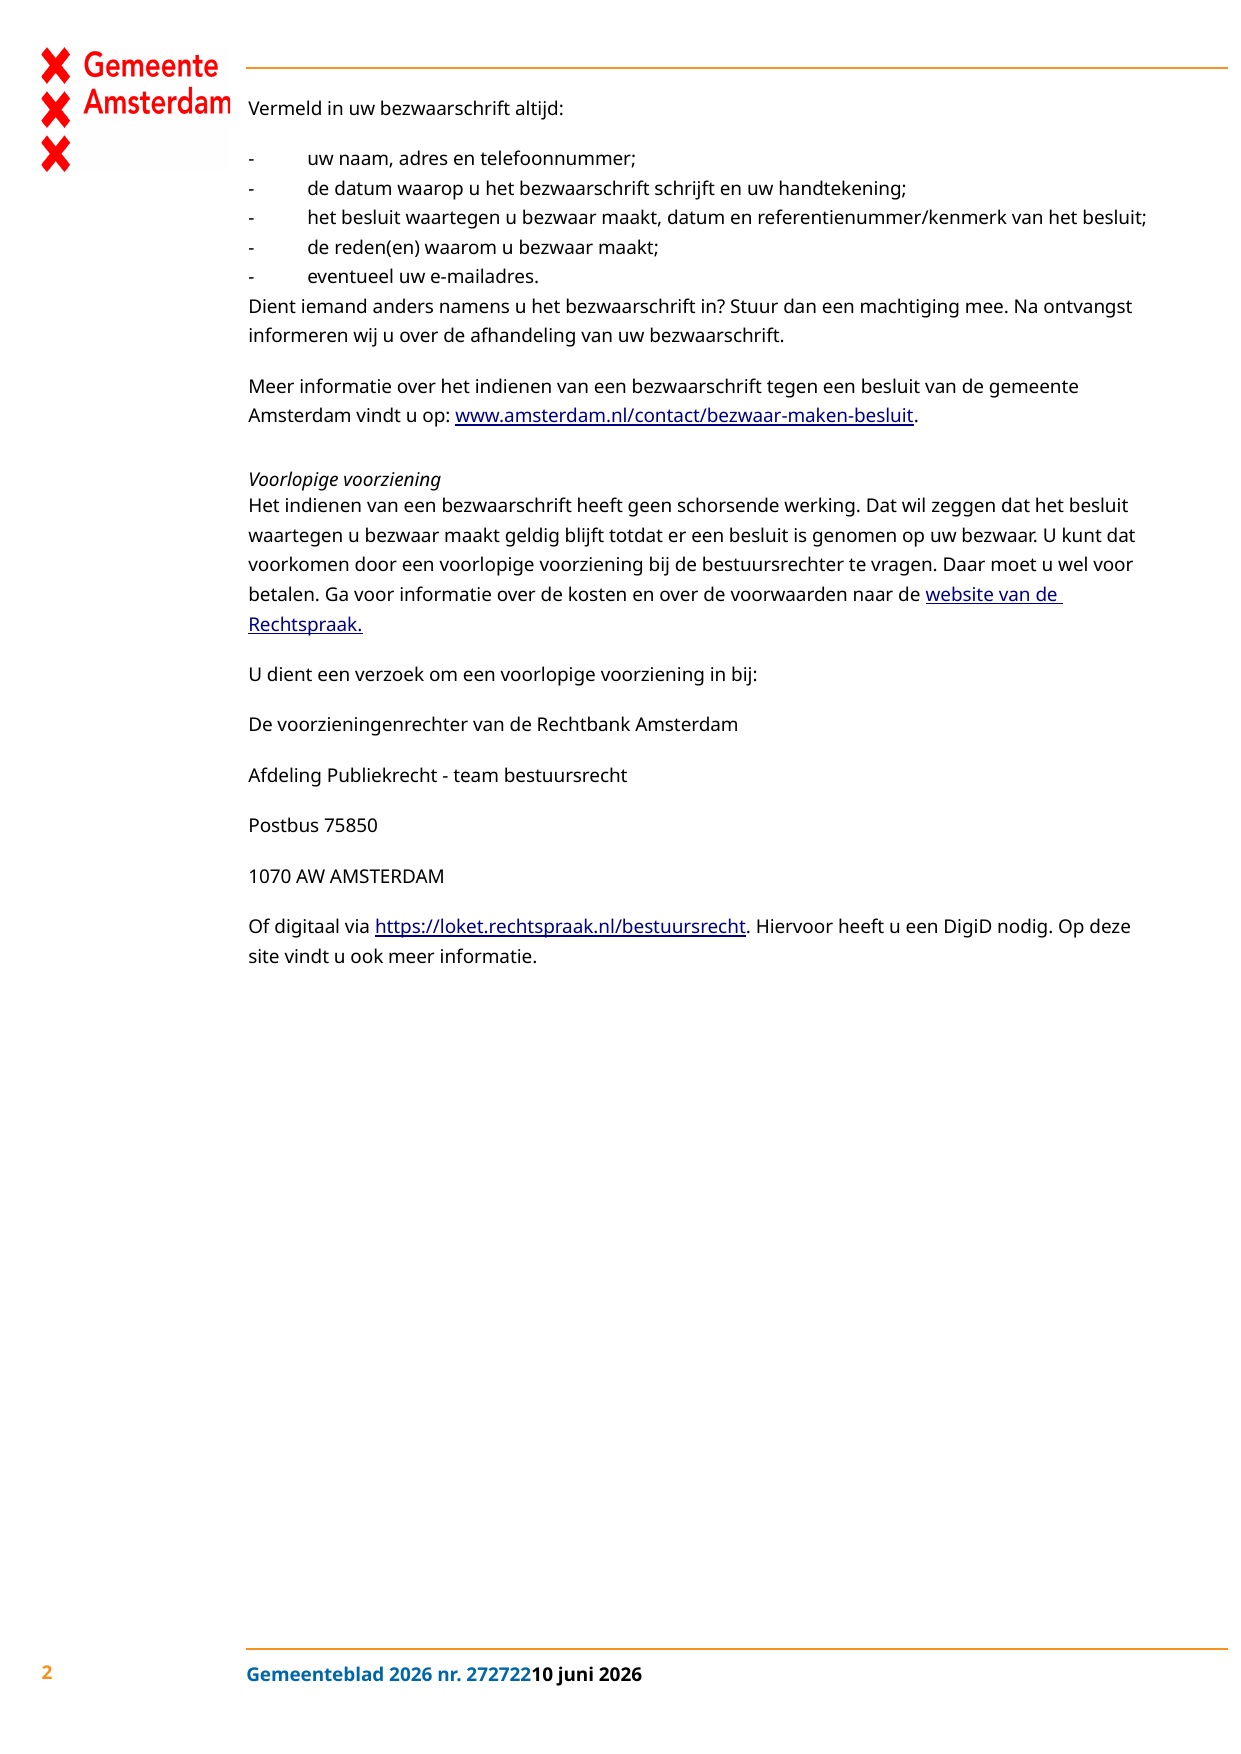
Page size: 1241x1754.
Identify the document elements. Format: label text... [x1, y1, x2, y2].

text Dient iemand anders namens u het bezwaarschrift in? Stuur dan een machtiging mee. Na ontvangst informeren wij u over de afhandeling van uw bezwaarschrift. [248, 293, 1152, 348]
list de reden(en) waarom u bezwaar maakt; [248, 234, 1152, 260]
picture [41, 47, 231, 172]
text 1070 AW AMSTERDAM [248, 863, 1152, 888]
list de datum waarop u het bezwaarschrift schrijft en uw handtekening; [248, 175, 1152, 201]
text Of digitaal via https://loket.rechtspraak.nl/bestuursrecht. Hiervoor heeft u een DigiD nodig. Op deze site vindt u ook meer informatie. [248, 913, 1152, 968]
text Afdeling Publiekrecht - team bestuursrecht [248, 762, 1152, 788]
list uw naam, adres en telefoonnummer; [248, 145, 1152, 171]
text Meer informatie over het indienen van een bezwaarschrift tegen een besluit van de gemeente Amsterdam vindt u op: www.amsterdam.nl/contact/bezwaar-maken-besluit. [248, 373, 1152, 428]
list het besluit waartegen u bezwaar maakt, datum en referentienummer/kenmerk van het besluit; [248, 204, 1152, 230]
text Vermeld in uw bezwaarschrift altijd: [248, 95, 1152, 121]
text U dient een verzoek om een voorlopige voorziening in bij: [248, 661, 1152, 687]
text De voorzieningenrechter van de Rechtbank Amsterdam [248, 712, 1152, 737]
text Voorlopige voorziening [248, 467, 1152, 492]
text Postbus 75850 [248, 812, 1152, 838]
list eventueel uw e-mailadres. [248, 263, 1152, 289]
text Het indienen van een bezwaarschrift heeft geen schorsende werking. Dat wil zeggen dat het besluit waartegen u bezwaar maakt geldig blijft totdat er een besluit is genomen op uw bezwaar. U kunt dat voorkomen door een voorlopige voorziening bij de bestuursrechter te vragen. Daar moet u wel voor betalen. Ga voor informatie over de kosten en over de voorwaarden naar de website van de Rechtspraak. [248, 492, 1152, 636]
